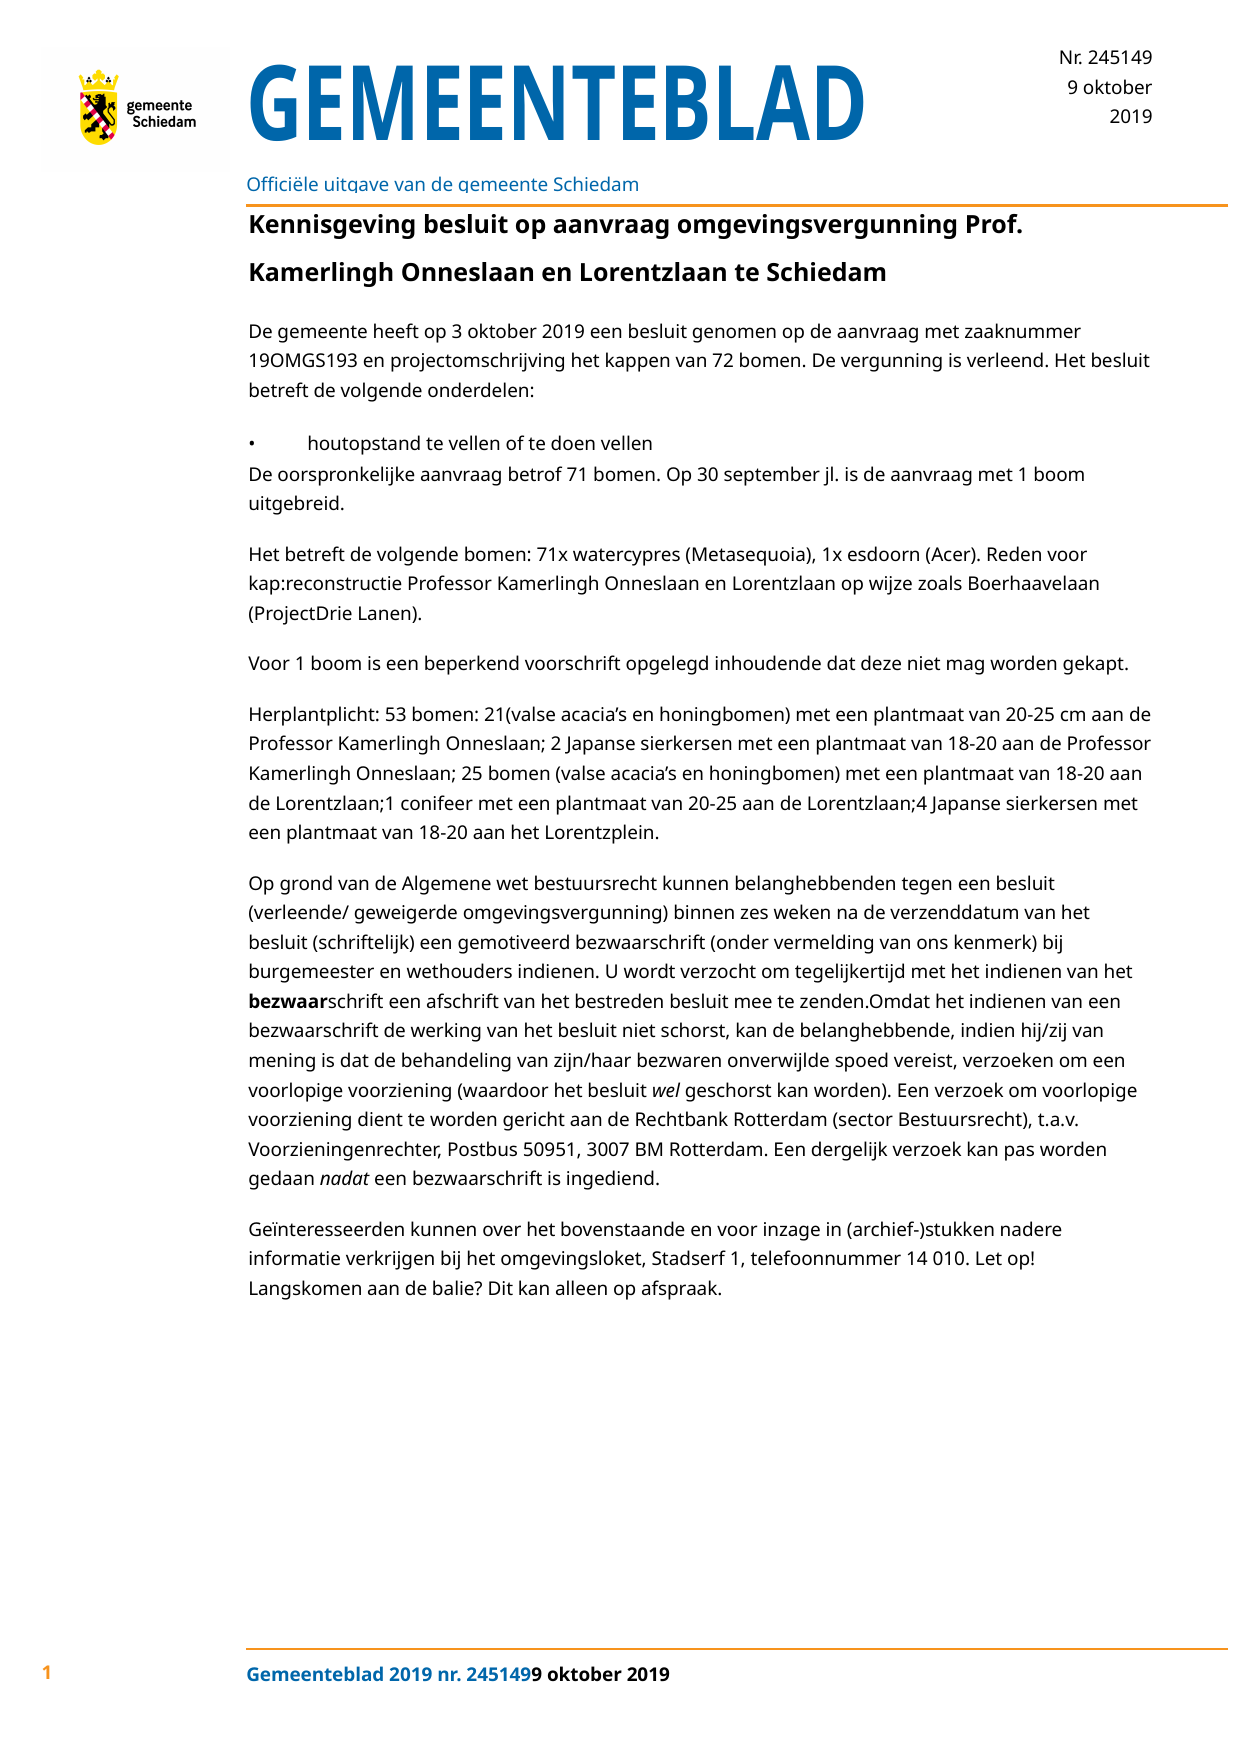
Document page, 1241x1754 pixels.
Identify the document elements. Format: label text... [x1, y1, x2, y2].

text Op grond van de Algemene wet bestuursrecht kunnen belanghebbenden tegen een besluit (verleende/ geweigerde omgevingsvergunning) binnen zes weken na de verzenddatum van het besluit (schriftelijk) een gemotiveerd bezwaarschrift (onder vermelding van ons kenmerk) bij burgemeester en wethouders indienen. U wordt verzocht om tegelijkertijd met het indienen van het bezwaarschrift een afschrift van het bestreden besluit mee te zenden.Omdat het indienen van een bezwaarschrift de werking van het besluit niet schorst, kan de belanghebbende, indien hij/zij van mening is dat de behandeling van zijn/haar bezwaren onverwijlde spoed vereist, verzoeken om een voorlopige voorziening (waardoor het besluit wel geschorst kan worden). Een verzoek om voorlopige voorziening dient te worden gericht aan de Rechtbank Rotterdam (sector Bestuursrecht), t.a.v. Voorzieningenrechter, Postbus 50951, 3007 BM Rotterdam. Een dergelijk verzoek kan pas worden gedaan nadat een bezwaarschrift is ingediend. [248, 870, 1152, 1191]
text Geïnteresseerden kunnen over het bovenstaande en voor inzage in (archief-)stukken nadere informatie verkrijgen bij het omgevingsloket, Stadserf 1, telefoonnummer 14 010. Let op! Langskomen aan de balie? Dit kan alleen op afspraak. [248, 1216, 1152, 1301]
picture [41, 47, 231, 172]
text Het betreft de volgende bomen: 71x watercypres (Metasequoia), 1x esdoorn (Acer). Reden voor kap:reconstructie Professor Kamerlingh Onneslaan en Lorentzlaan op wijze zoals Boerhaavelaan (ProjectDrie Lanen). [248, 541, 1152, 626]
list houtopstand te vellen of te doen vellen [248, 427, 1152, 457]
text Voor 1 boom is een beperkend voorschrift opgelegd inhoudende dat deze niet mag worden gekapt. [248, 651, 1152, 676]
text Kennisgeving besluit op aanvraag omgevingsvergunning Prof. Kamerlingh Onneslaan en Lorentzlaan te Schiedam [248, 207, 1152, 288]
text De gemeente heeft op 3 oktober 2019 een besluit genomen op de aanvraag met zaaknummer 19OMGS193 en projectomschrijving het kappen van 72 bomen. De vergunning is verleend. Het besluit betreft de volgende onderdelen: [248, 318, 1152, 403]
text Herplantplicht: 53 bomen: 21(valse acacia’s en honingbomen) met een plantmaat van 20-25 cm aan de Professor Kamerlingh Onneslaan; 2 Japanse sierkersen met een plantmaat van 18-20 aan de Professor Kamerlingh Onneslaan; 25 bomen (valse acacia’s en honingbomen) met een plantmaat van 18-20 aan de Lorentzlaan;1 conifeer met een plantmaat van 20-25 aan de Lorentzlaan;4 Japanse sierkersen met een plantmaat van 18-20 aan het Lorentzplein. [248, 701, 1152, 845]
text De oorspronkelijke aanvraag betrof 71 bomen. Op 30 september jl. is de aanvraag met 1 boom uitgebreid. [248, 461, 1152, 516]
